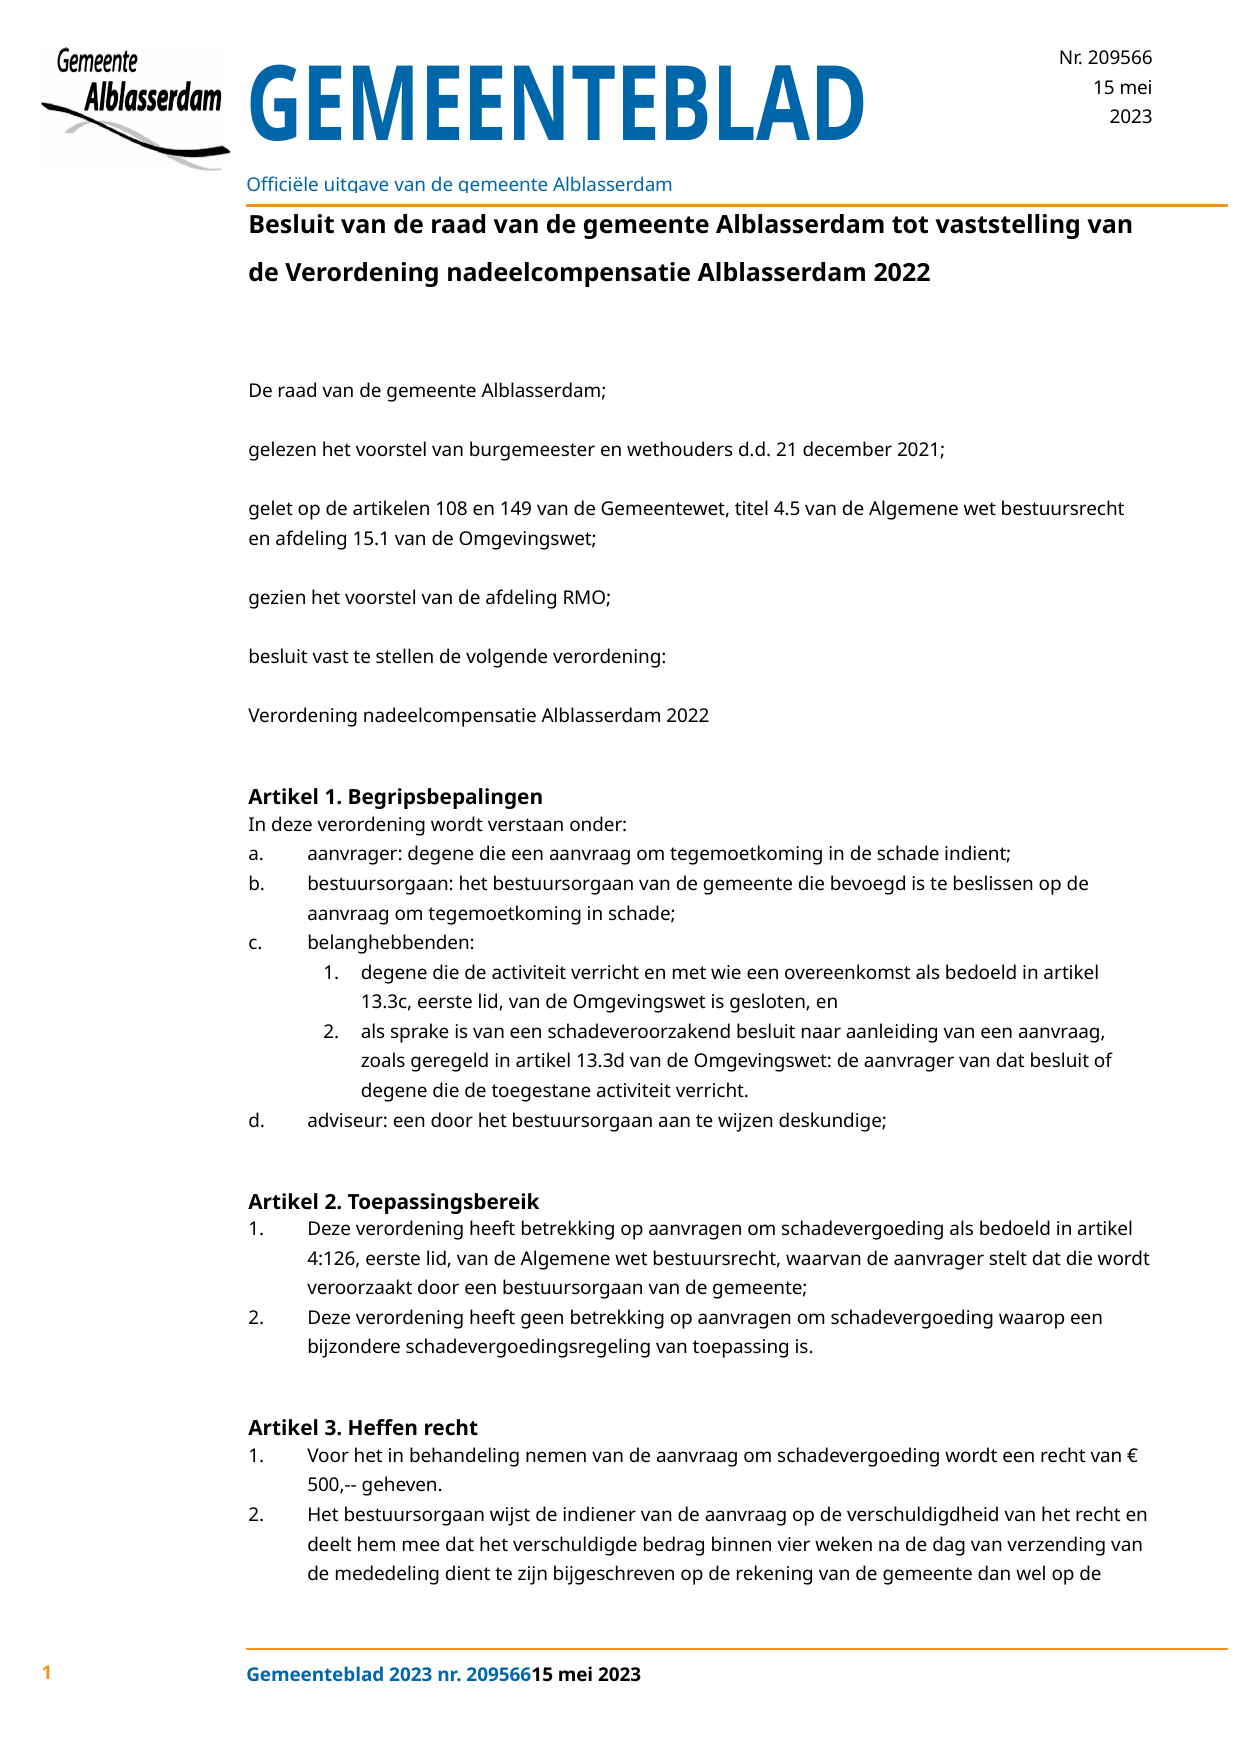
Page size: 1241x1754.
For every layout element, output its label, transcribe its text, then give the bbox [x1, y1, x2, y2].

list belanghebbenden: [248, 929, 1152, 955]
text Artikel 1. Begripsbepalingen [248, 782, 1152, 811]
list als sprake is van een schadeveroorzakend besluit naar aanleiding van een aanvraag, zoals geregeld in artikel 13.3d van de Omgevingswet: de aanvrager van dat besluit of degene die de toegestane activiteit verricht. [323, 1018, 1152, 1103]
list Deze verordening heeft geen betrekking op aanvragen om schadevergoeding waarop een bijzondere schadevergoedingsregeling van toepassing is. [248, 1304, 1152, 1359]
picture [41, 47, 231, 172]
text Besluit van de raad van de gemeente Alblasserdam tot vaststelling van de Verordening nadeelcompensatie Alblasserdam 2022 [248, 207, 1152, 288]
text besluit vast te stellen de volgende verordening: [248, 643, 1152, 669]
text Artikel 2. Toepassingsbereik [248, 1187, 1152, 1215]
list Voor het in behandeling nemen van de aanvraag om schadevergoeding wordt een recht van € 500,-- geheven. [248, 1442, 1152, 1497]
text gelet op de artikelen 108 en 149 van de Gemeentewet, titel 4.5 van de Algemene wet bestuursrecht en afdeling 15.1 van de Omgevingswet; [248, 495, 1152, 551]
list degene die de activiteit verricht en met wie een overeenkomst als bedoeld in artikel 13.3c, eerste lid, van de Omgevingswet is gesloten, en [323, 959, 1152, 1014]
text Verordening nadeelcompensatie Alblasserdam 2022 [248, 702, 1152, 728]
list adviseur: een door het bestuursorgaan aan te wijzen deskundige; [248, 1107, 1152, 1132]
text Artikel 3. Heffen recht [248, 1413, 1152, 1442]
text In deze verordening wordt verstaan onder: [248, 811, 1152, 837]
text De raad van de gemeente Alblasserdam; [248, 377, 1152, 403]
text gelezen het voorstel van burgemeester en wethouders d.d. 21 december 2021; [248, 436, 1152, 462]
list Deze verordening heeft betrekking op aanvragen om schadevergoeding als bedoeld in artikel 4:126, eerste lid, van de Algemene wet bestuursrecht, waarvan de aanvrager stelt dat die wordt veroorzaakt door een bestuursorgaan van de gemeente; [248, 1215, 1152, 1300]
list aanvrager: degene die een aanvraag om tegemoetkoming in de schade indient; [248, 841, 1152, 866]
list Het bestuursorgaan wijst de indiener van de aanvraag op de verschuldigdheid van het recht en deelt hem mee dat het verschuldigde bedrag binnen vier weken na de dag van verzending van de mededeling dient te zijn bijgeschreven op de rekening van de gemeente dan wel op de [248, 1501, 1152, 1586]
text gezien het voorstel van de afdeling RMO; [248, 584, 1152, 610]
list bestuursorgaan: het bestuursorgaan van de gemeente die bevoegd is te beslissen op de aanvraag om tegemoetkoming in schade; [248, 870, 1152, 925]
